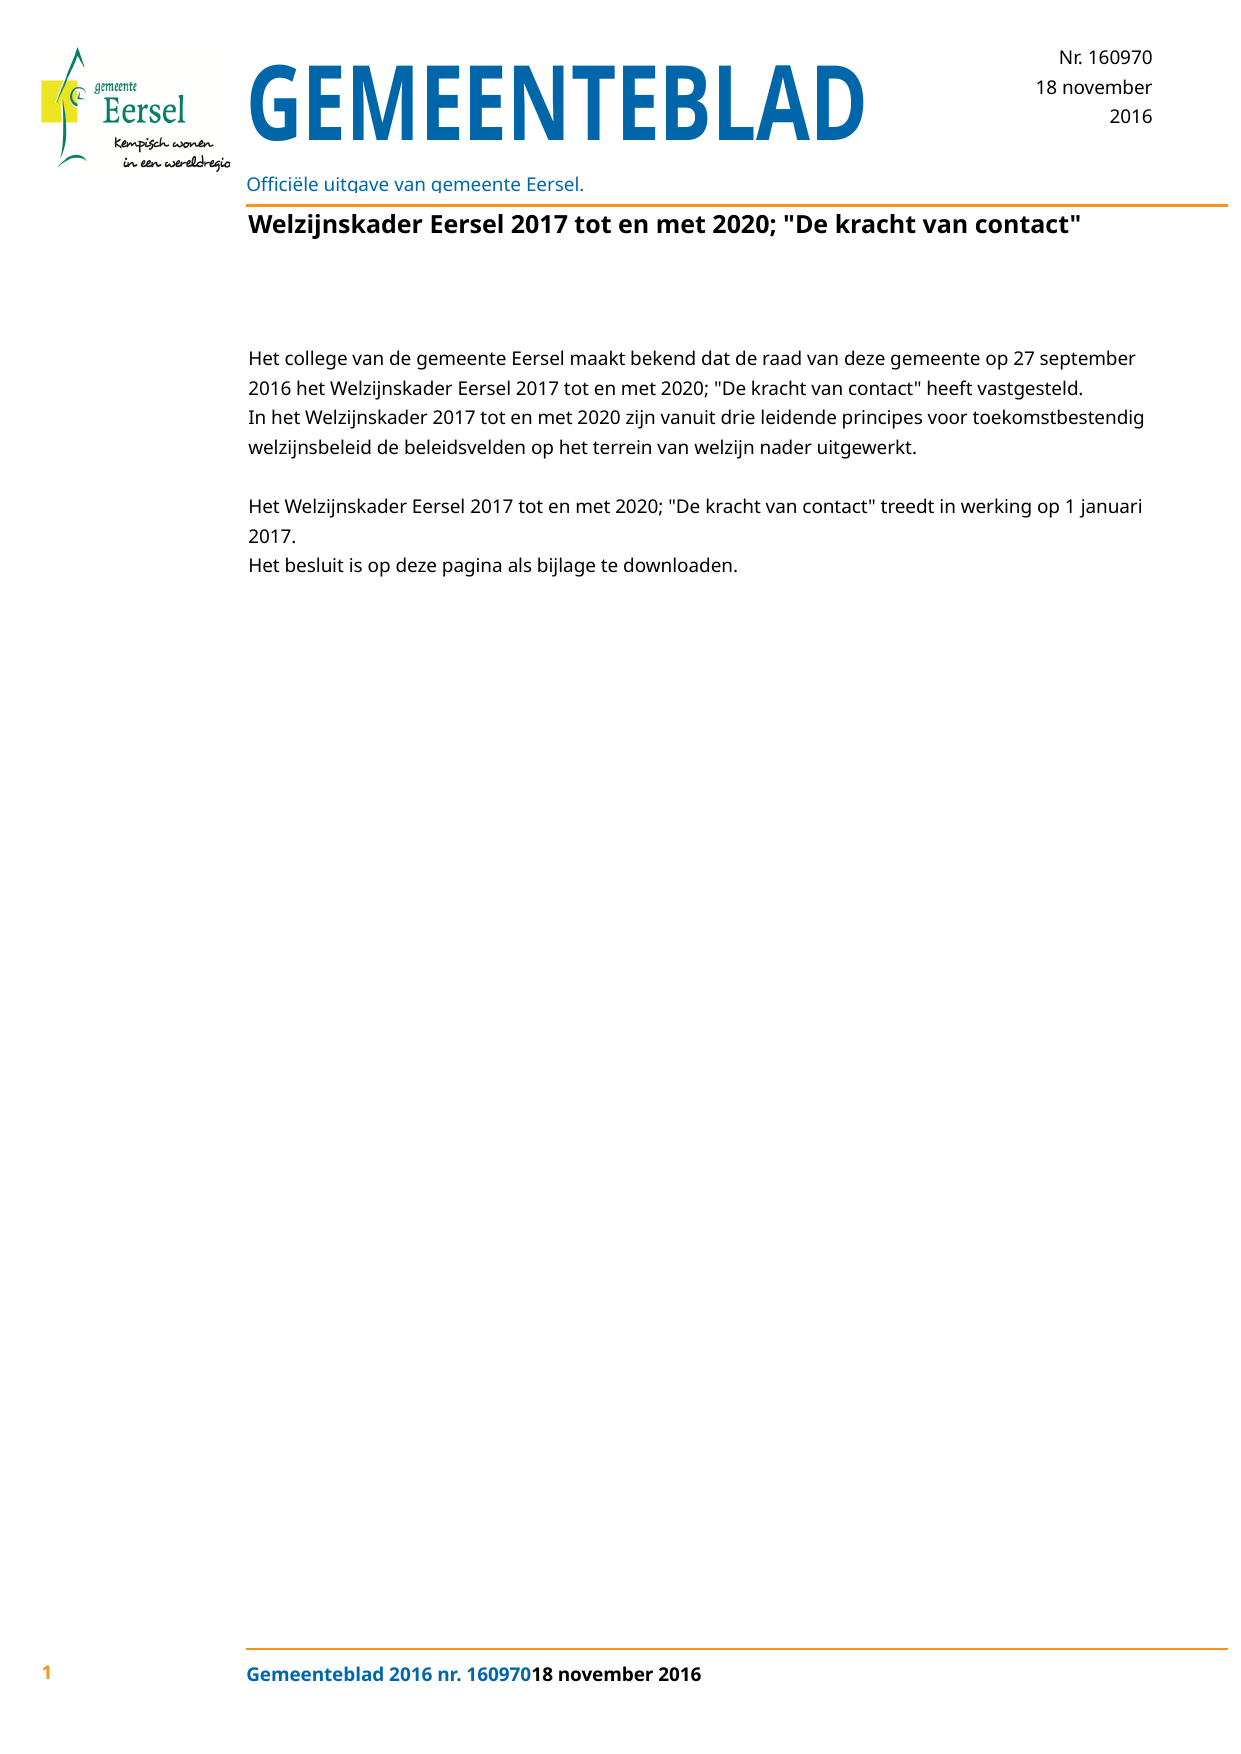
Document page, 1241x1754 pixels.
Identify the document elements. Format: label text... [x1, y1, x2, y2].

text In het Welzijnskader 2017 tot en met 2020 zijn vanuit drie leidende principes voor toekomstbestendig welzijnsbeleid de beleidsvelden op het terrein van welzijn nader uitgewerkt. [248, 404, 1152, 460]
picture [41, 47, 231, 172]
text Het college van de gemeente Eersel maakt bekend dat de raad van deze gemeente op 27 september 2016 het Welzijnskader Eersel 2017 tot en met 2020; "De kracht van contact" heeft vastgesteld. [248, 345, 1152, 401]
text Het besluit is op deze pagina als bijlage te downloaden. [248, 552, 1152, 578]
text Het Welzijnskader Eersel 2017 tot en met 2020; "De kracht van contact" treedt in werking op 1 januari 2017. [248, 493, 1152, 548]
text Welzijnskader Eersel 2017 tot en met 2020; "De kracht van contact" [248, 207, 1152, 241]
